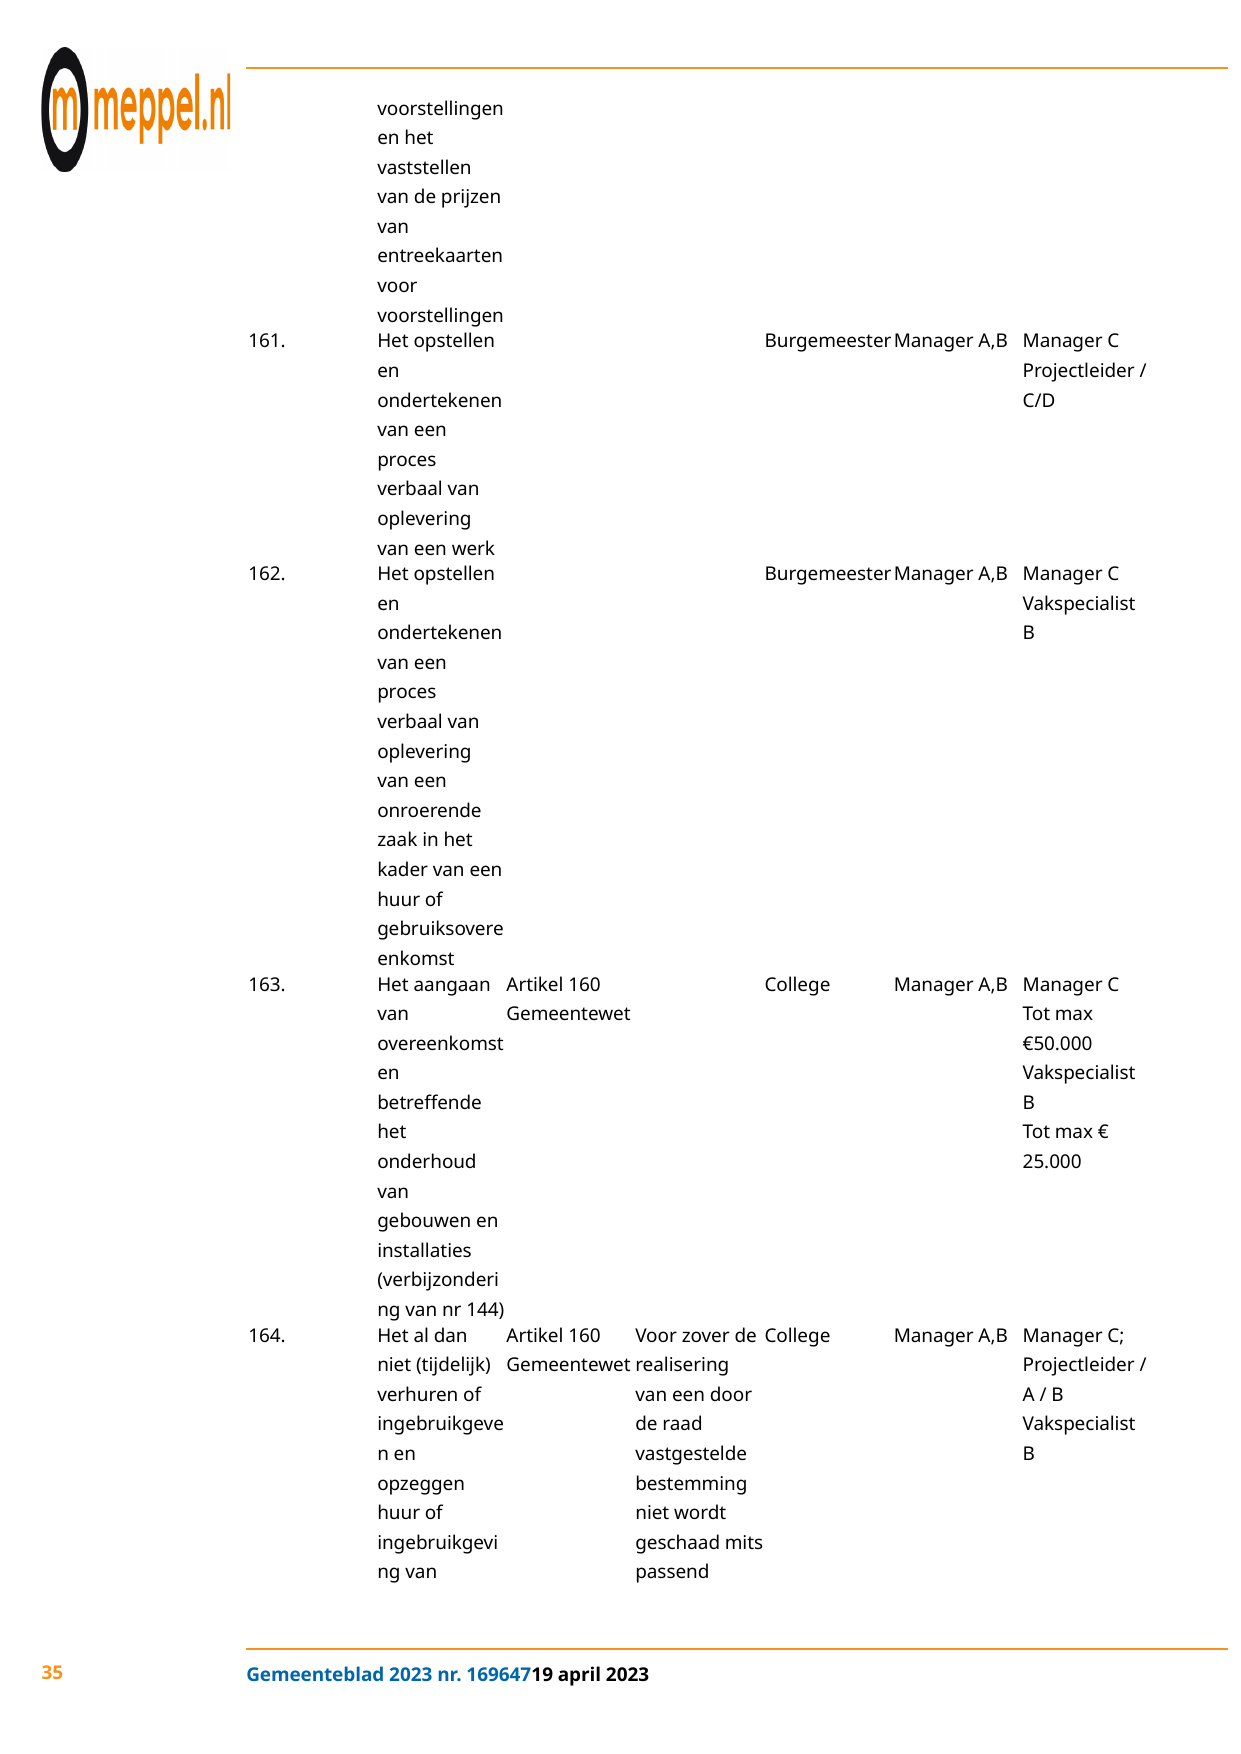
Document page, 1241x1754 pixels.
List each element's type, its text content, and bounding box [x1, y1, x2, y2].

table_cell Het al dan niet (tijdelijk) verhuren of ingebruikgeven en opzeggen huur of ingebruikgeving van [377, 1322, 506, 1584]
table_cell Manager C; Projectleider / A / B Vakspecialist B [1023, 1322, 1152, 1584]
table_cell Artikel 160 Gemeentewet [506, 971, 635, 1322]
table_cell Manager C Vakspecialist B [1023, 560, 1152, 971]
table_cell 164. [248, 1322, 377, 1584]
table_cell [635, 971, 764, 1322]
table_cell Burgemeester [764, 560, 893, 971]
table_cell [506, 328, 635, 560]
table_cell [635, 95, 764, 328]
table_cell [506, 95, 635, 328]
table_cell [248, 95, 377, 328]
table_cell Manager A,B [894, 971, 1022, 1322]
table_cell [506, 560, 635, 971]
table_cell Manager C Tot max €50.000 Vakspecialist B Tot max € 25.000 [1023, 971, 1152, 1322]
table_cell Manager A,B [894, 560, 1022, 971]
table_cell Manager C Projectleider / C/D [1023, 328, 1152, 560]
table_cell Voor zover de realisering van een door de raad vastgestelde bestemming niet wordt geschaad mits passend [635, 1322, 764, 1584]
table_cell College [764, 971, 893, 1322]
table_cell Het opstellen en ondertekenen van een proces verbaal van oplevering van een werk [377, 328, 506, 560]
table_cell [635, 560, 764, 971]
table_cell 163. [248, 971, 377, 1322]
table_cell Het opstellen en ondertekenen van een proces verbaal van oplevering van een onroerende zaak in het kader van een huur of gebruiksovereenkomst [377, 560, 506, 971]
table_cell [894, 95, 1022, 328]
table_cell [635, 328, 764, 560]
table_cell [764, 95, 893, 328]
table_cell Manager A,B [894, 1322, 1022, 1584]
table_cell College [764, 1322, 893, 1584]
table_cell [1023, 95, 1152, 328]
table_cell 161. [248, 328, 377, 560]
table_cell Het aangaan van overeenkomsten betreffende het onderhoud van gebouwen en installaties (verbijzondering van nr 144) [377, 971, 506, 1322]
table_cell Artikel 160 Gemeentewet [506, 1322, 635, 1584]
table_cell Burgemeester [764, 328, 893, 560]
table_cell 162. [248, 560, 377, 971]
table_cell voorstellingen en het vaststellen van de prijzen van entreekaarten voor voorstellingen [377, 95, 506, 328]
table_cell Manager A,B [894, 328, 1022, 560]
picture [41, 47, 231, 172]
